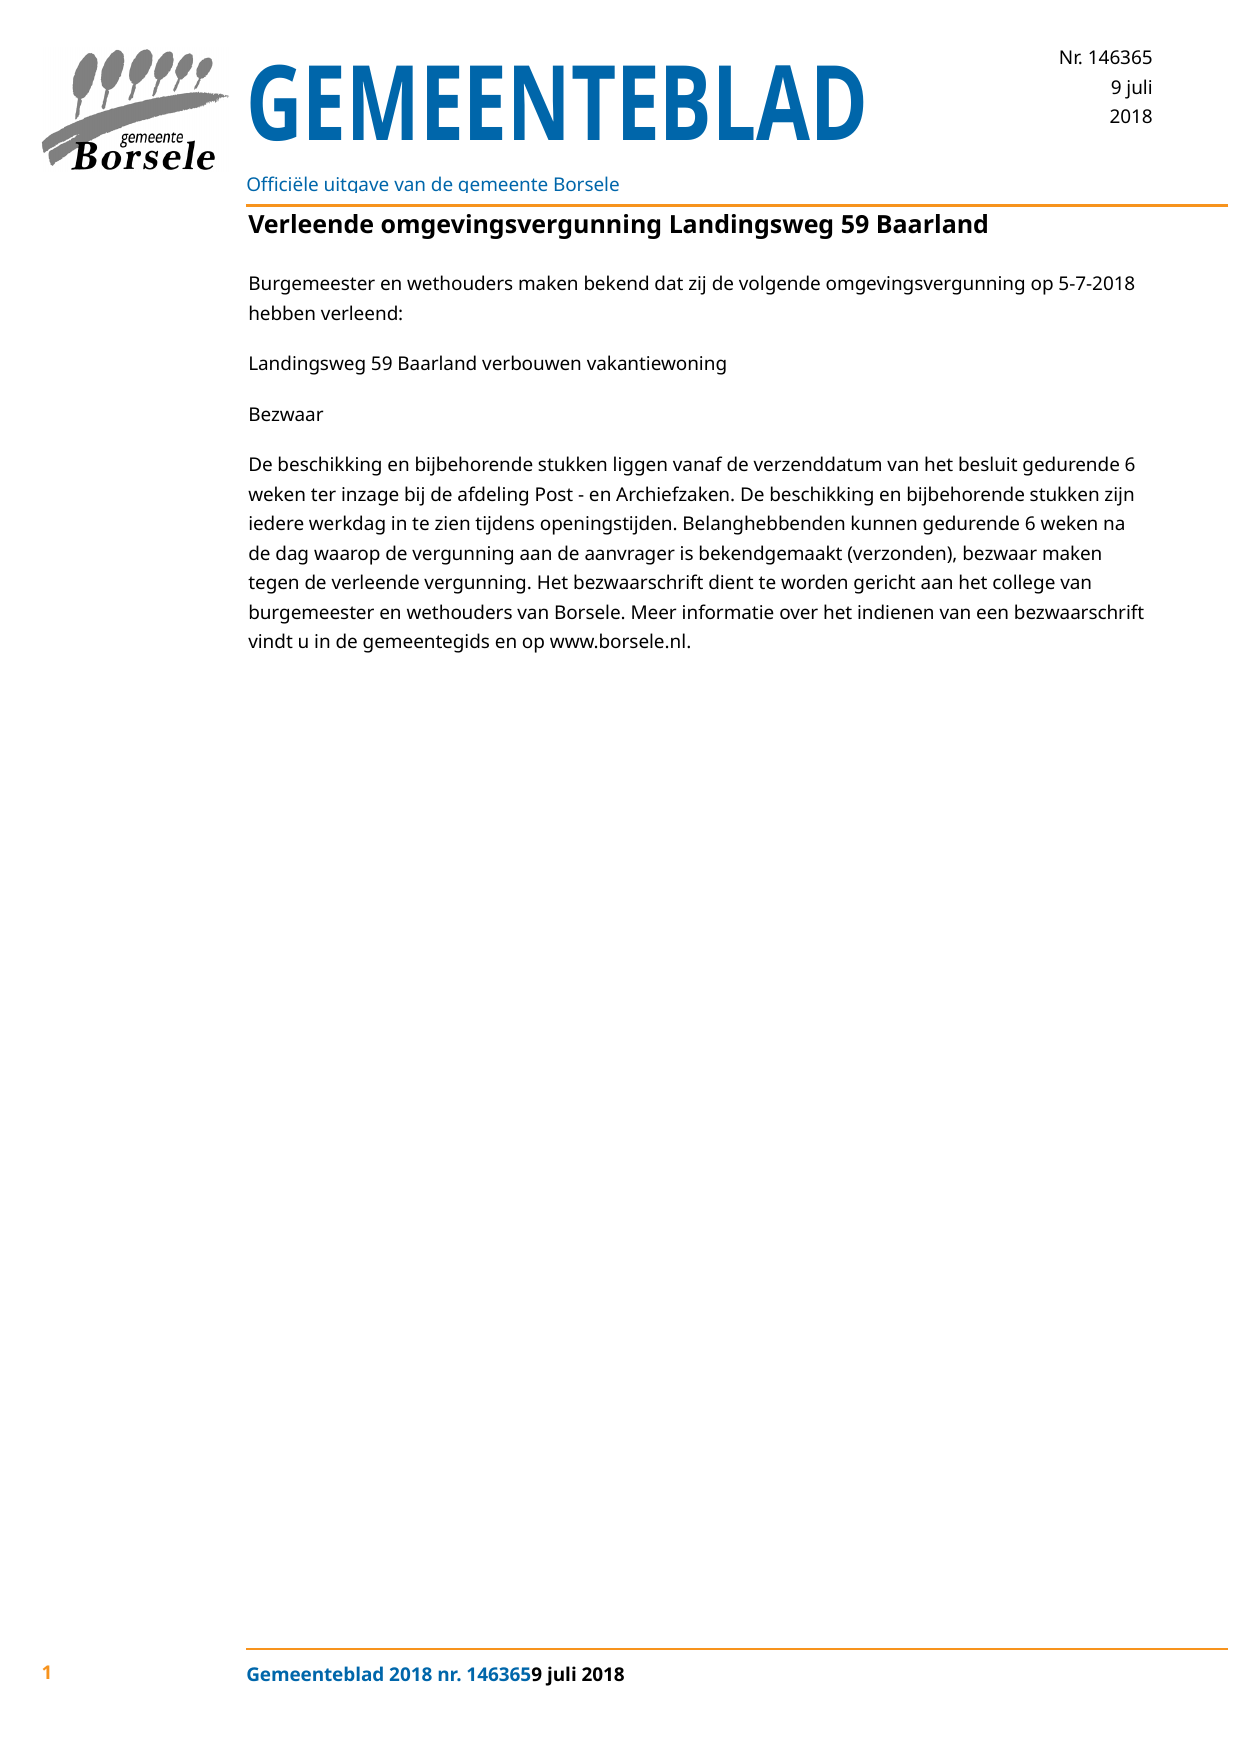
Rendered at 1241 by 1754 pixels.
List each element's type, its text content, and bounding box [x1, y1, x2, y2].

text Bezwaar [248, 401, 1152, 426]
text Burgemeester en wethouders maken bekend dat zij de volgende omgevingsvergunning op 5-7-2018 hebben verleend: [248, 270, 1152, 326]
picture [41, 47, 231, 172]
text De beschikking en bijbehorende stukken liggen vanaf de verzenddatum van het besluit gedurende 6 weken ter inzage bij de afdeling Post - en Archiefzaken. De beschikking en bijbehorende stukken zijn iedere werkdag in te zien tijdens openingstijden. Belanghebbenden kunnen gedurende 6 weken na de dag waarop de vergunning aan de aanvrager is bekendgemaakt (verzonden), bezwaar maken tegen de verleende vergunning. Het bezwaarschrift dient te worden gericht aan het college van burgemeester en wethouders van Borsele. Meer informatie over het indienen van een bezwaarschrift vindt u in de gemeentegids en op www.borsele.nl. [248, 451, 1152, 654]
text Verleende omgevingsvergunning Landingsweg 59 Baarland [248, 207, 1152, 241]
text Landingsweg 59 Baarland verbouwen vakantiewoning [248, 350, 1152, 376]
